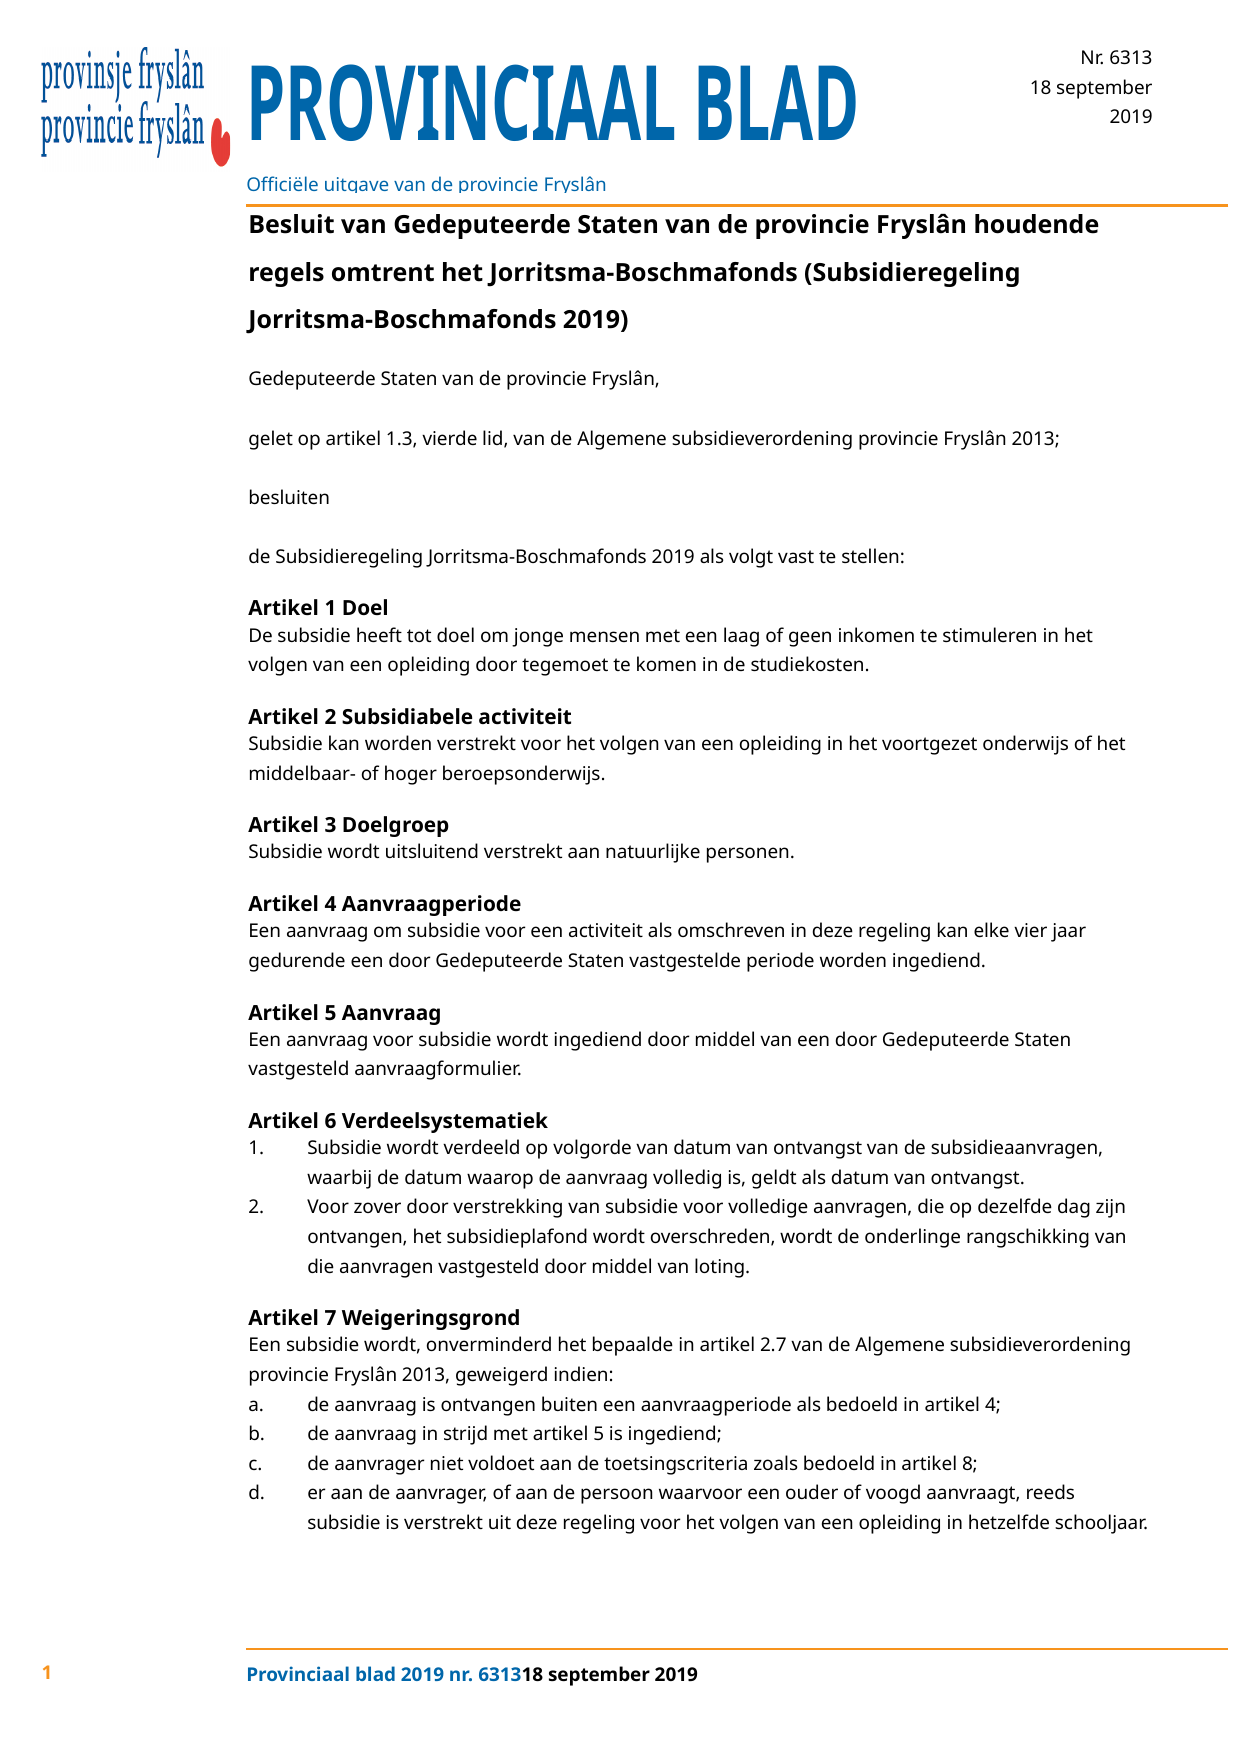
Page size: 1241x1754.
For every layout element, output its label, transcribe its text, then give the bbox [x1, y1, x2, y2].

text De subsidie heeft tot doel om jonge mensen met een laag of geen inkomen te stimuleren in het volgen van een opleiding door tegemoet te komen in de studiekosten. [248, 622, 1152, 677]
text Gedeputeerde Staten van de provincie Fryslân, [248, 366, 1152, 391]
list de aanvraag in strijd met artikel 5 is ingediend; [248, 1420, 1152, 1446]
text besluiten [248, 484, 1152, 509]
list de aanvraag is ontvangen buiten een aanvraagperiode als bedoeld in artikel 4; [248, 1391, 1152, 1417]
list Subsidie wordt verdeeld op volgorde van datum van ontvangst van de subsidieaanvragen, waarbij de datum waarop de aanvraag volledig is, geldt als datum van ontvangst. [248, 1134, 1152, 1190]
text Besluit van Gedeputeerde Staten van de provincie Fryslân houdende regels omtrent het Jorritsma-Boschmafonds (Subsidieregeling Jorritsma-Boschmafonds 2019) [248, 207, 1152, 336]
text Artikel 1 Doel [248, 593, 1152, 622]
text de Subsidieregeling Jorritsma-Boschmafonds 2019 als volgt vast te stellen: [248, 543, 1152, 569]
text Artikel 3 Doelgroep [248, 810, 1152, 839]
text gelet op artikel 1.3, vierde lid, van de Algemene subsidieverordening provincie Fryslân 2013; [248, 425, 1152, 450]
text Artikel 7 Weigeringsgrond [248, 1303, 1152, 1332]
text Artikel 6 Verdeelsystematiek [248, 1106, 1152, 1134]
text Artikel 2 Subsidiabele activiteit [248, 702, 1152, 730]
list Voor zover door verstrekking van subsidie voor volledige aanvragen, die op dezelfde dag zijn ontvangen, het subsidieplafond wordt overschreden, wordt de onderlinge rangschikking van die aanvragen vastgesteld door middel van loting. [248, 1194, 1152, 1278]
list er aan de aanvrager, of aan de persoon waarvoor een ouder of voogd aanvraagt, reeds subsidie is verstrekt uit deze regeling voor het volgen van een opleiding in hetzelfde schooljaar. [248, 1479, 1152, 1535]
text Subsidie wordt uitsluitend verstrekt aan natuurlijke personen. [248, 839, 1152, 864]
text Artikel 5 Aanvraag [248, 998, 1152, 1026]
text Een subsidie wordt, onverminderd het bepaalde in artikel 2.7 van de Algemene subsidieverordening provincie Fryslân 2013, geweigerd indien: [248, 1332, 1152, 1387]
text Een aanvraag voor subsidie wordt ingediend door middel van een door Gedeputeerde Staten vastgesteld aanvraagformulier. [248, 1026, 1152, 1081]
list de aanvrager niet voldoet aan de toetsingscriteria zoals bedoeld in artikel 8; [248, 1450, 1152, 1476]
picture [41, 47, 231, 172]
text Subsidie kan worden verstrekt voor het volgen van een opleiding in het voortgezet onderwijs of het middelbaar- of hoger beroepsonderwijs. [248, 730, 1152, 786]
text Een aanvraag om subsidie voor een activiteit als omschreven in deze regeling kan elke vier jaar gedurende een door Gedeputeerde Staten vastgestelde periode worden ingediend. [248, 918, 1152, 973]
text Artikel 4 Aanvraagperiode [248, 889, 1152, 918]
